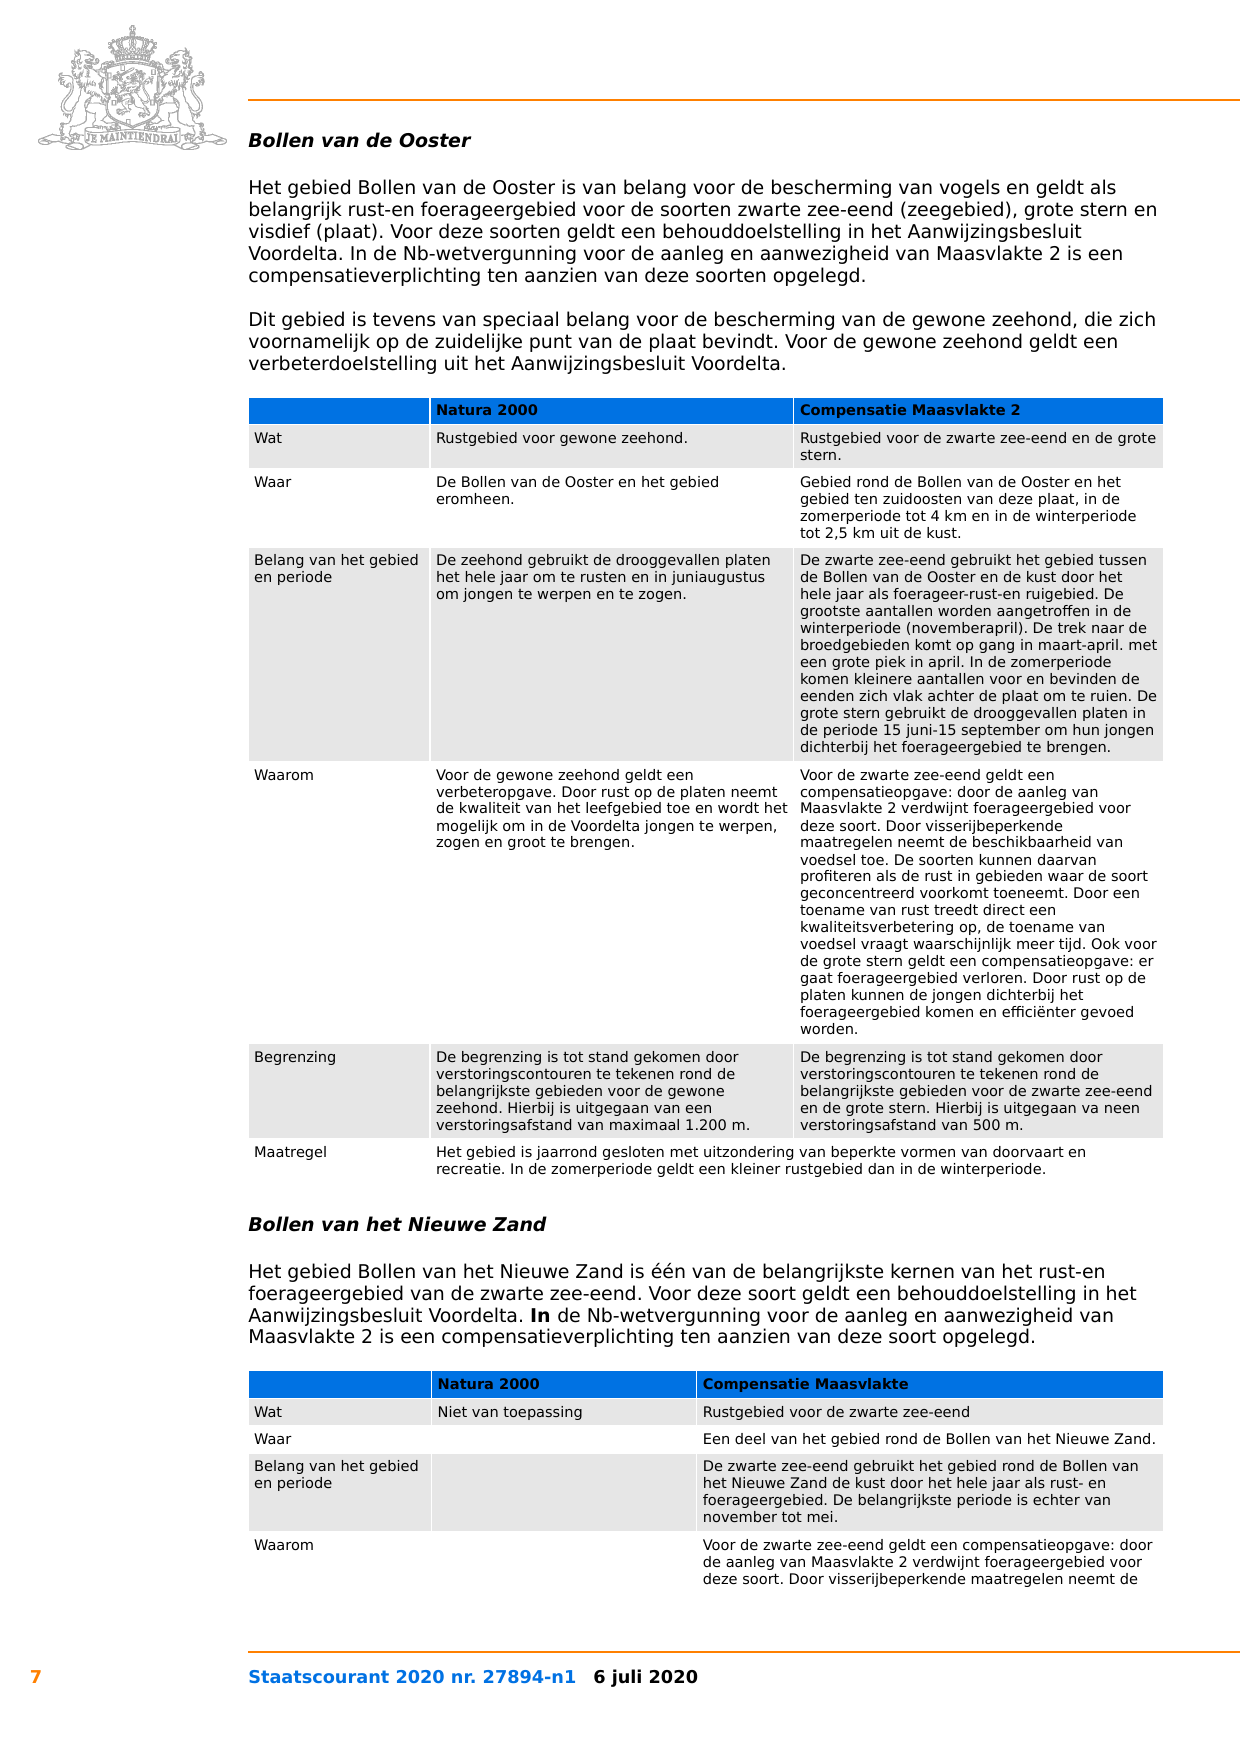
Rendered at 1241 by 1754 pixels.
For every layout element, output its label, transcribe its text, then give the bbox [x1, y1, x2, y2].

table_cell De zeehond gebruikt de drooggevallen platen het hele jaar om te rusten en in juniaugustus om jongen te werpen en te zogen. [431, 548, 793, 761]
table_header [249, 398, 429, 424]
table_cell Rustgebied voor de zwarte zee-eend [697, 1399, 1163, 1425]
table_cell De begrenzing is tot stand gekomen door verstoringscontouren te tekenen rond de belangrijkste gebieden voor de gewone zeehond. Hierbij is uitgegaan van een verstoringsafstand van maximaal 1.200 m. [431, 1044, 793, 1138]
table_cell Belang van het gebied en periode [249, 1454, 431, 1531]
table_cell Waarom [249, 762, 429, 1043]
table_cell De begrenzing is tot stand gekomen door verstoringscontouren te tekenen rond de belangrijkste gebieden voor de zwarte zee-eend en de grote stern. Hierbij is uitgegaan va neen verstoringsafstand van 500 m. [794, 1044, 1163, 1138]
text Dit gebied is tevens van speciaal belang voor de bescherming van de gewone zeehond, die zich voornamelijk op de zuidelijke punt van de plaat bevindt. Voor de gewone zeehond geldt een verbeterdoeIstelling uit het Aanwijzingsbesluit Voordelta. [248, 309, 1163, 374]
table_cell Gebied rond de Bollen van de Ooster en het gebied ten zuidoosten van deze plaat, in de zomerperiode tot 4 km en in de winterperiode tot 2,5 km uit de kust. [794, 469, 1163, 547]
text Het gebied Bollen van het Nieuwe Zand is één van de belangrijkste kernen van het rust-en foerageergebied van de zwarte zee-eend. Voor deze soort geldt een behouddoelstelling in het Aanwijzingsbesluit Voordelta. In de Nb-wetvergunning voor de aanleg en aanwezigheid van Maasvlakte 2 is een compensatieverplichting ten aanzien van deze soort opgelegd. [248, 1261, 1163, 1348]
table_header [249, 1371, 431, 1398]
table_cell [432, 1426, 696, 1452]
subtitle Bollen van de Ooster [248, 130, 1163, 152]
table_cell De Bollen van de Ooster en het gebied eromheen. [431, 469, 793, 547]
table_cell Waar [249, 1426, 431, 1452]
table_cell Rustgebied voor gewone zeehond. [431, 425, 793, 468]
table_cell Rustgebied voor de zwarte zee-eend en de grote stern. [794, 425, 1163, 468]
table_header Compensatie Maasvlakte 2 [794, 398, 1163, 424]
table_header Natura 2000 [432, 1371, 696, 1398]
table_cell Het gebied is jaarrond gesloten met uitzondering van beperkte vormen van doorvaart en recreatie. In de zomerperiode geldt een kleiner rustgebied dan in de winterperiode. [431, 1139, 1163, 1182]
table_header Natura 2000 [431, 398, 793, 424]
table_cell Wat [249, 425, 429, 468]
table_cell Wat [249, 1399, 431, 1425]
table_cell Voor de zwarte zee-eend geldt een compensatieopgave: door de aanleg van Maasvlakte 2 verdwijnt foerageergebied voor deze soort. Door visserijbeperkende maatregelen neemt de [697, 1532, 1163, 1592]
table_cell Waarom [249, 1532, 431, 1592]
table_cell Een deel van het gebied rond de Bollen van het Nieuwe Zand. [697, 1426, 1163, 1452]
text Het gebied Bollen van de Ooster is van belang voor de bescherming van vogels en geldt als belangrijk rust-en foerageergebied voor de soorten zwarte zee-eend (zeegebied), grote stern en visdief (plaat). Voor deze soorten geldt een behouddoelstelling in het Aanwijzingsbesluit Voordelta. In de Nb-wetvergunning voor de aanleg en aanwezigheid van Maasvlakte 2 is een compensatieverplichting ten aanzien van deze soorten opgelegd. [248, 177, 1163, 287]
table_cell [432, 1454, 696, 1531]
table_cell Belang van het gebied en periode [249, 548, 429, 761]
subtitle Bollen van het Nieuwe Zand [248, 1213, 1163, 1236]
table_cell Maatregel [249, 1139, 429, 1182]
table_cell Voor de zwarte zee-eend geldt een compensatieopgave: door de aanleg van Maasvlakte 2 verdwijnt foerageergebied voor deze soort. Door visserijbeperkende maatregelen neemt de beschikbaarheid van voedsel toe. De soorten kunnen daarvan profiteren als de rust in gebieden waar de soort geconcentreerd voorkomt toeneemt. Door een toename van rust treedt direct een kwaliteitsverbetering op, de toename van voedsel vraagt waarschijnlijk meer tijd. Ook voor de grote stern geldt een compensatieopgave: er gaat foerageergebied verloren. Door rust op de platen kunnen de jongen dichterbij het foerageergebied komen en efficiënter gevoed worden. [794, 762, 1163, 1043]
table_cell De zwarte zee-eend gebruikt het gebied rond de Bollen van het Nieuwe Zand de kust door het hele jaar als rust- en foerageergebied. De belangrijkste periode is echter van november tot mei. [697, 1454, 1163, 1531]
table_cell Niet van toepassing [432, 1399, 696, 1425]
table_cell Voor de gewone zeehond geldt een verbeteropgave. Door rust op de platen neemt de kwaliteit van het leefgebied toe en wordt het mogelijk om in de Voordelta jongen te werpen, zogen en groot te brengen. [431, 762, 793, 1043]
table_cell Waar [249, 469, 429, 547]
table_cell [432, 1532, 696, 1592]
table_cell Begrenzing [249, 1044, 429, 1138]
picture [38, 25, 227, 150]
table_header Compensatie Maasvlakte [697, 1371, 1163, 1398]
table_cell De zwarte zee-eend gebruikt het gebied tussen de Bollen van de Ooster en de kust door het hele jaar als foerageer-rust-en ruigebied. De grootste aantallen worden aangetroffen in de winterperiode (novemberapril). De trek naar de broedgebieden komt op gang in maart-april. met een grote piek in april. In de zomerperiode komen kleinere aantallen voor en bevinden de eenden zich vlak achter de plaat om te ruien. De grote stern gebruikt de drooggevallen platen in de periode 15 juni-15 september om hun jongen dichterbij het foerageergebied te brengen. [794, 548, 1163, 761]
